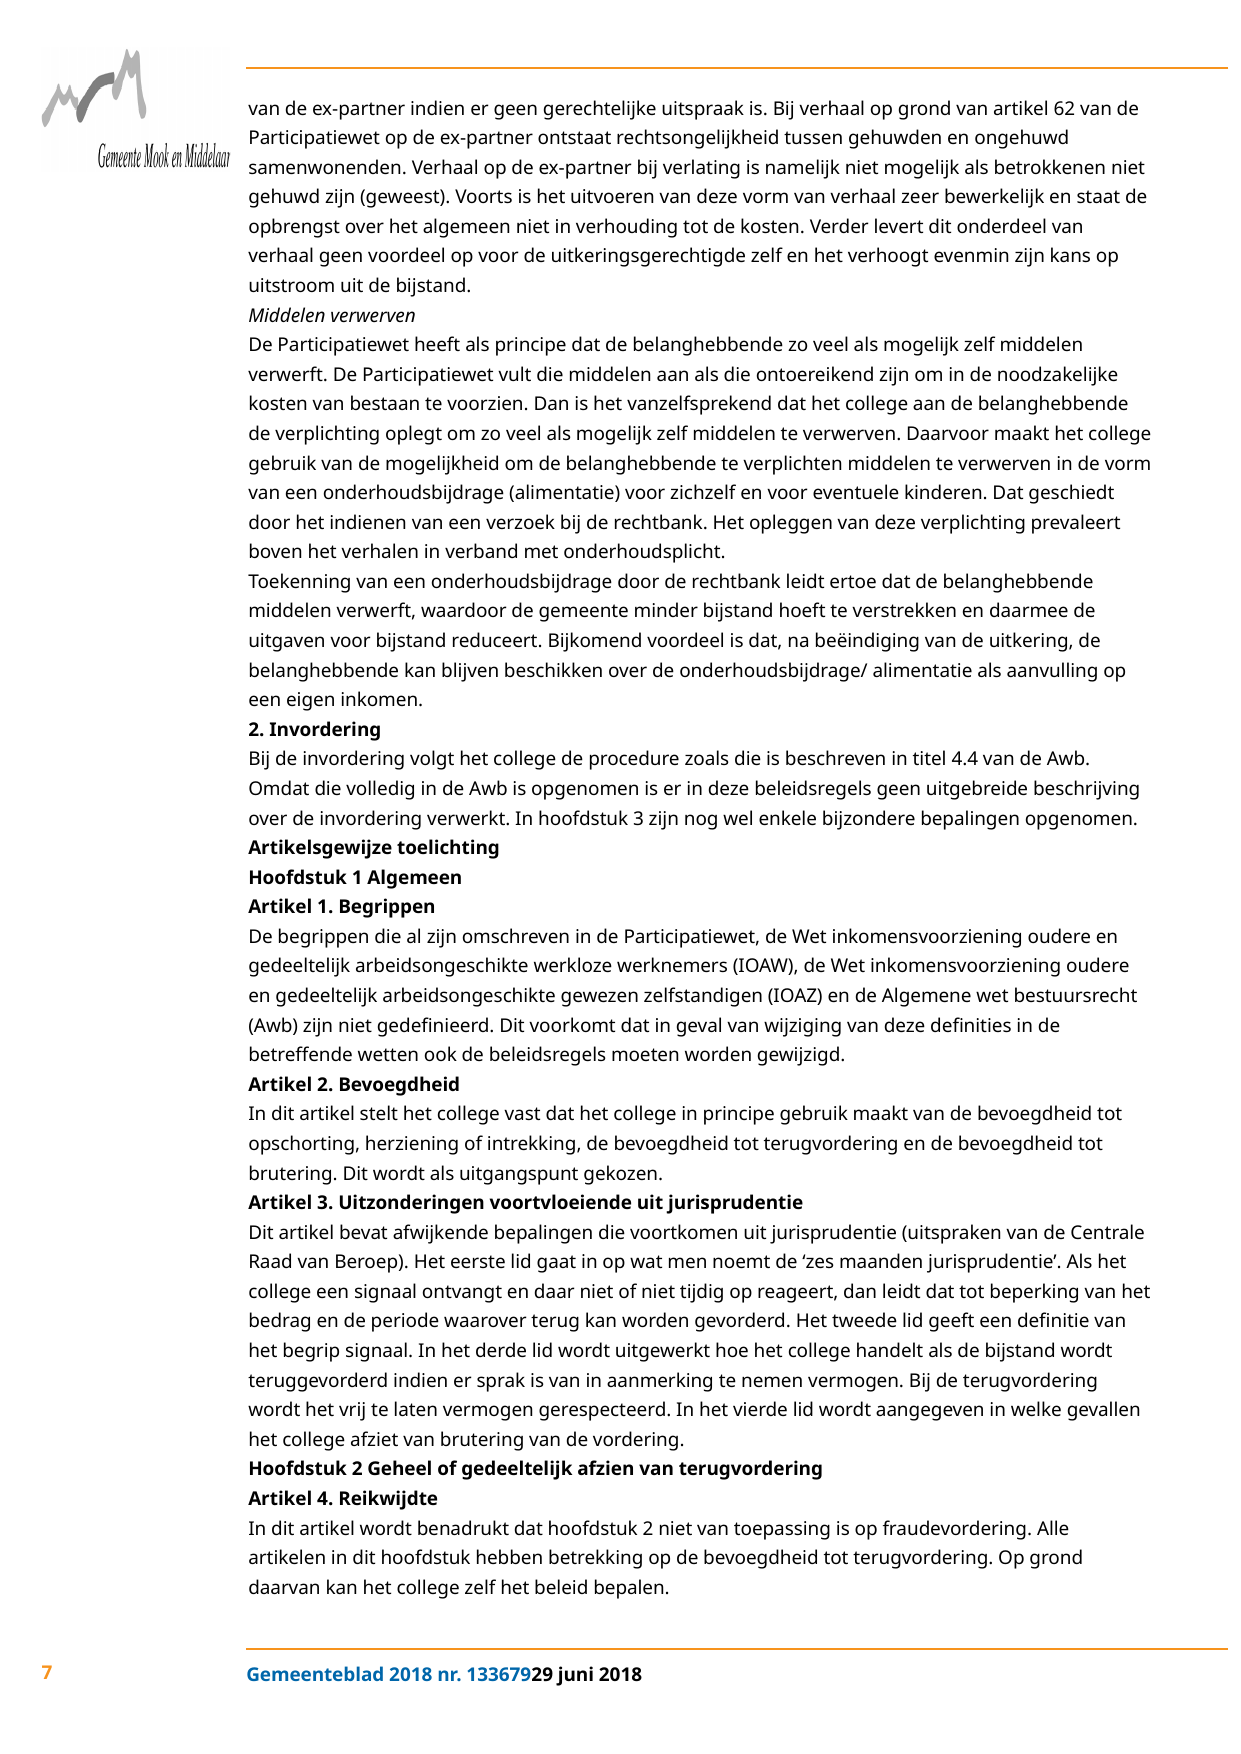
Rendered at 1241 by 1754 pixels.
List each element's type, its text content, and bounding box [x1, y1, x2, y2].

text In dit artikel wordt benadrukt dat hoofdstuk 2 niet van toepassing is op fraudevordering. Alle artikelen in dit hoofdstuk hebben betrekking op de bevoegdheid tot terugvordering. Op grond daarvan kan het college zelf het beleid bepalen. [248, 1515, 1152, 1600]
text Middelen verwerven [248, 302, 1152, 328]
text Toekenning van een onderhoudsbijdrage door de rechtbank leidt ertoe dat de belanghebbende middelen verwerft, waardoor de gemeente minder bijstand hoeft te verstrekken en daarmee de uitgaven voor bijstand reduceert. Bijkomend voordeel is dat, na beëindiging van de uitkering, de belanghebbende kan blijven beschikken over de onderhoudsbijdrage/ alimentatie als aanvulling op een eigen inkomen. [248, 568, 1152, 712]
text In dit artikel stelt het college vast dat het college in principe gebruik maakt van de bevoegdheid tot opschorting, herziening of intrekking, de bevoegdheid tot terugvordering en de bevoegdheid tot brutering. Dit wordt als uitgangspunt gekozen. [248, 1101, 1152, 1186]
text Artikel 2. Bevoegdheid [248, 1071, 1152, 1097]
text Hoofdstuk 2 Geheel of gedeeltelijk afzien van terugvordering [248, 1456, 1152, 1481]
text Artikelsgewijze toelichting [248, 834, 1152, 860]
text Bij de invordering volgt het college de procedure zoals die is beschreven in titel 4.4 van de Awb. Omdat die volledig in de Awb is opgenomen is er in deze beleidsregels geen uitgebreide beschrijving over de invordering verwerkt. In hoofdstuk 3 zijn nog wel enkele bijzondere bepalingen opgenomen. [248, 746, 1152, 831]
text Artikel 3. Uitzonderingen voortvloeiende uit jurisprudentie [248, 1189, 1152, 1215]
text Dit artikel bevat afwijkende bepalingen die voortkomen uit jurisprudentie (uitspraken van de Centrale Raad van Beroep). Het eerste lid gaat in op wat men noemt de ‘zes maanden jurisprudentie’. Als het college een signaal ontvangt en daar niet of niet tijdig op reageert, dan leidt dat tot beperking van het bedrag en de periode waarover terug kan worden gevorderd. Het tweede lid geeft een definitie van het begrip signaal. In het derde lid wordt uitgewerkt hoe het college handelt als de bijstand wordt teruggevorderd indien er sprak is van in aanmerking te nemen vermogen. Bij de terugvordering wordt het vrij te laten vermogen gerespecteerd. In het vierde lid wordt aangegeven in welke gevallen het college afziet van brutering van de vordering. [248, 1219, 1152, 1452]
text Artikel 1. Begrippen [248, 893, 1152, 919]
text De begrippen die al zijn omschreven in de Participatiewet, de Wet inkomensvoorziening oudere en gedeeltelijk arbeidsongeschikte werkloze werknemers (IOAW), de Wet inkomensvoorziening oudere en gedeeltelijk arbeidsongeschikte gewezen zelfstandigen (IOAZ) en de Algemene wet bestuursrecht (Awb) zijn niet gedefinieerd. Dit voorkomt dat in geval van wijziging van deze definities in de betreffende wetten ook de beleidsregels moeten worden gewijzigd. [248, 923, 1152, 1067]
text van de ex-partner indien er geen gerechtelijke uitspraak is. Bij verhaal op grond van artikel 62 van de Participatiewet op de ex-partner ontstaat rechtsongelijkheid tussen gehuwden en ongehuwd samenwonenden. Verhaal op de ex-partner bij verlating is namelijk niet mogelijk als betrokkenen niet gehuwd zijn (geweest). Voorts is het uitvoeren van deze vorm van verhaal zeer bewerkelijk en staat de opbrengst over het algemeen niet in verhouding tot de kosten. Verder levert dit onderdeel van verhaal geen voordeel op voor de uitkeringsgerechtigde zelf en het verhoogt evenmin zijn kans op uitstroom uit de bijstand. [248, 95, 1152, 298]
text 2. Invordering [248, 716, 1152, 742]
text De Participatiewet heeft als principe dat de belanghebbende zo veel als mogelijk zelf middelen verwerft. De Participatiewet vult die middelen aan als die ontoereikend zijn om in de noodzakelijke kosten van bestaan te voorzien. Dan is het vanzelfsprekend dat het college aan de belanghebbende de verplichting oplegt om zo veel als mogelijk zelf middelen te verwerven. Daarvoor maakt het college gebruik van de mogelijkheid om de belanghebbende te verplichten middelen te verwerven in de vorm van een onderhoudsbijdrage (alimentatie) voor zichzelf en voor eventuele kinderen. Dat geschiedt door het indienen van een verzoek bij de rechtbank. Het opleggen van deze verplichting prevaleert boven het verhalen in verband met onderhoudsplicht. [248, 331, 1152, 564]
text Artikel 4. Reikwijdte [248, 1485, 1152, 1511]
text Hoofdstuk 1 Algemeen [248, 864, 1152, 890]
picture [41, 47, 231, 172]
